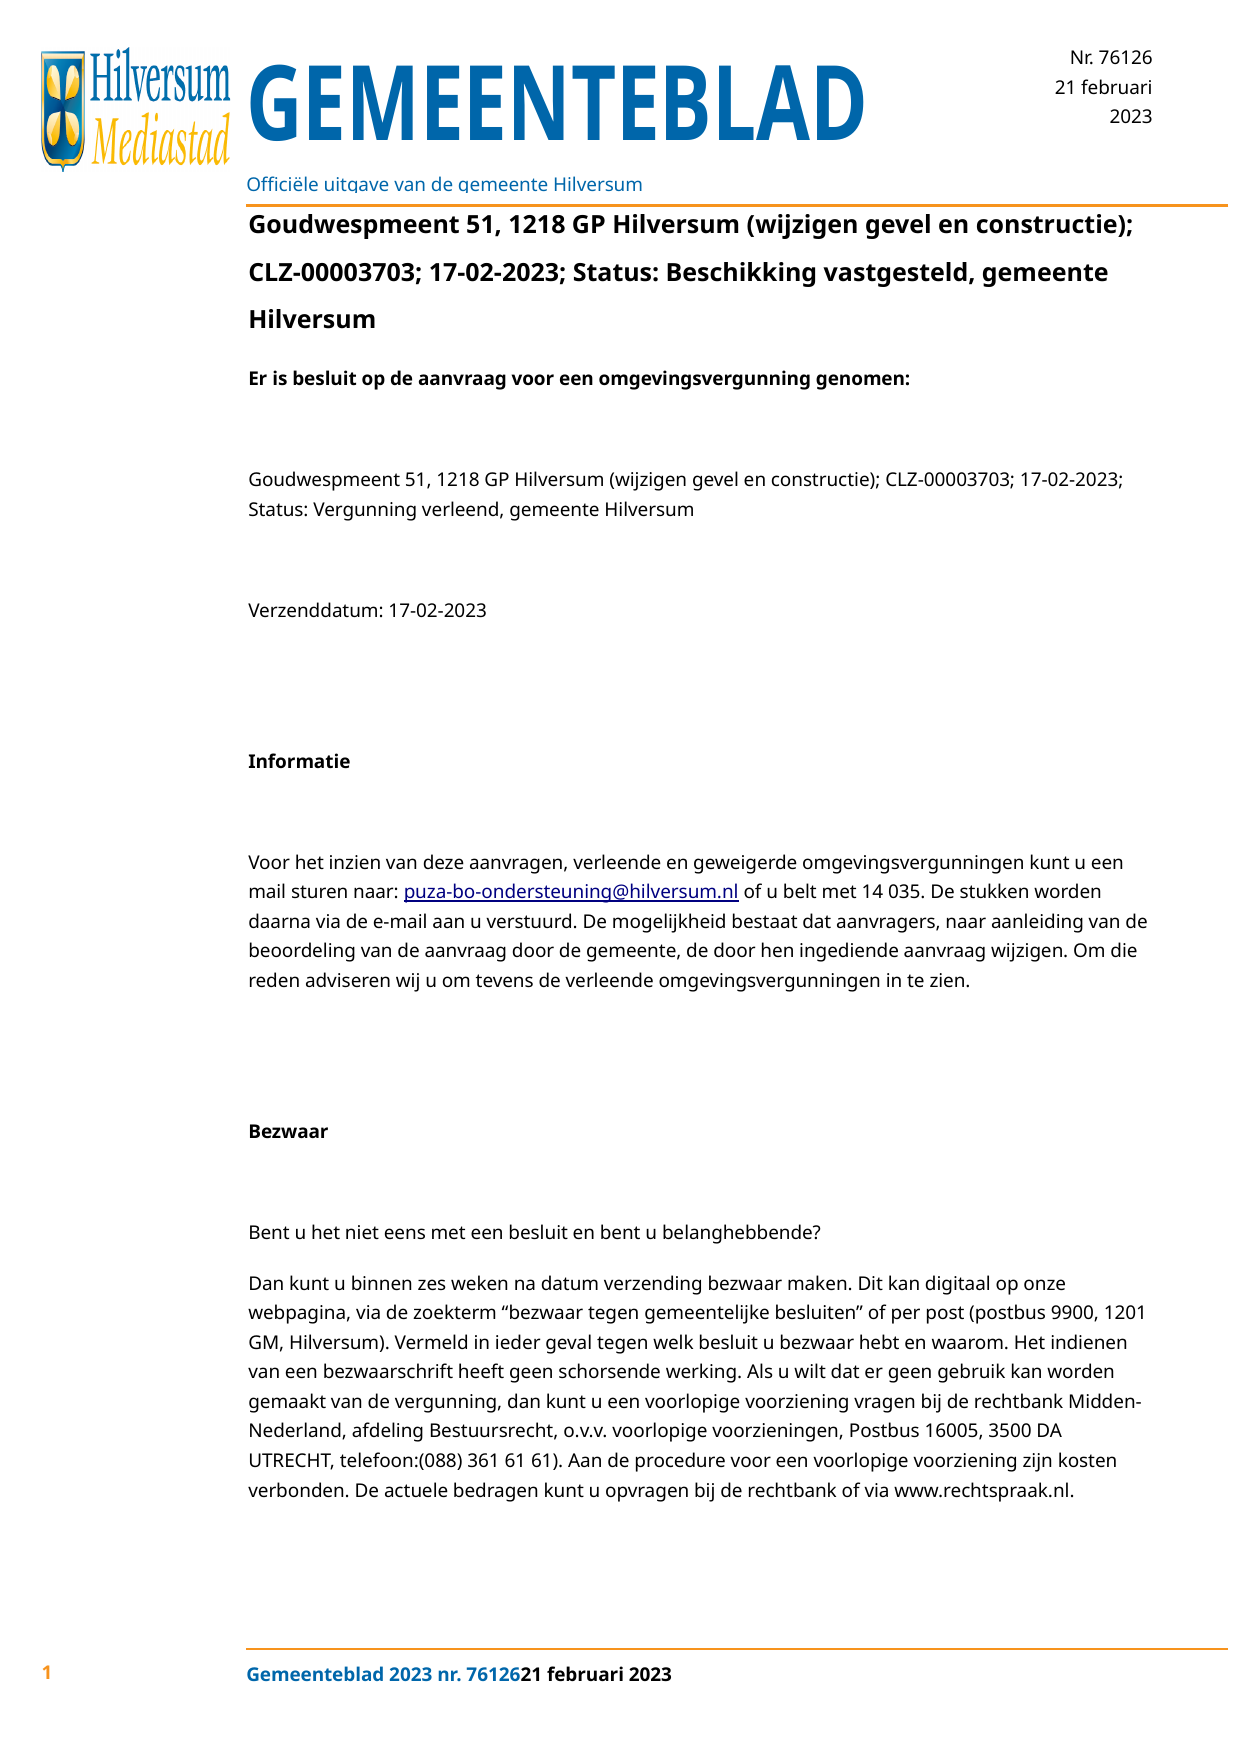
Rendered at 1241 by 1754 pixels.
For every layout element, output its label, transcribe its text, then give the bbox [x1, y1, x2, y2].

text Er is besluit op de aanvraag voor een omgevingsvergunning genomen: [248, 366, 1152, 391]
text Verzenddatum: 17-02-2023 [248, 597, 1152, 622]
text Voor het inzien van deze aanvragen, verleende en geweigerde omgevingsvergunningen kunt u een mail sturen naar: puza-bo-ondersteuning@hilversum.nl of u belt met 14 035. De stukken worden daarna via de e-mail aan u verstuurd. De mogelijkheid bestaat dat aanvragers, naar aanleiding van de beoordeling van de aanvraag door de gemeente, de door hen ingediende aanvraag wijzigen. Om die reden adviseren wij u om tevens de verleende omgevingsvergunningen in te zien. [248, 849, 1152, 993]
text Dan kunt u binnen zes weken na datum verzending bezwaar maken. Dit kan digitaal op onze webpagina, via de zoekterm “bezwaar tegen gemeentelijke besluiten” of per post (postbus 9900, 1201 GM, Hilversum). Vermeld in ieder geval tegen welk besluit u bezwaar hebt en waarom. Het indienen van een bezwaarschrift heeft geen schorsende werking. Als u wilt dat er geen gebruik kan worden gemaakt van de vergunning, dan kunt u een voorlopige voorziening vragen bij de rechtbank Midden-Nederland, afdeling Bestuursrecht, o.v.v. voorlopige voorzieningen, Postbus 16005, 3500 DA UTRECHT, telefoon:(088) 361 61 61). Aan de procedure voor een voorlopige voorziening zijn kosten verbonden. De actuele bedragen kunt u opvragen bij de rechtbank of via www.rechtspraak.nl. [248, 1270, 1152, 1502]
text Bezwaar [248, 1118, 1152, 1144]
picture [41, 47, 231, 172]
text Informatie [248, 748, 1152, 774]
text Goudwespmeent 51, 1218 GP Hilversum (wijzigen gevel en constructie); CLZ-00003703; 17-02-2023; Status: Beschikking vastgesteld, gemeente Hilversum [248, 207, 1152, 336]
text Goudwespmeent 51, 1218 GP Hilversum (wijzigen gevel en constructie); CLZ-00003703; 17-02-2023; Status: Vergunning verleend, gemeente Hilversum [248, 466, 1152, 522]
text Bent u het niet eens met een besluit en bent u belanghebbende? [248, 1219, 1152, 1245]
